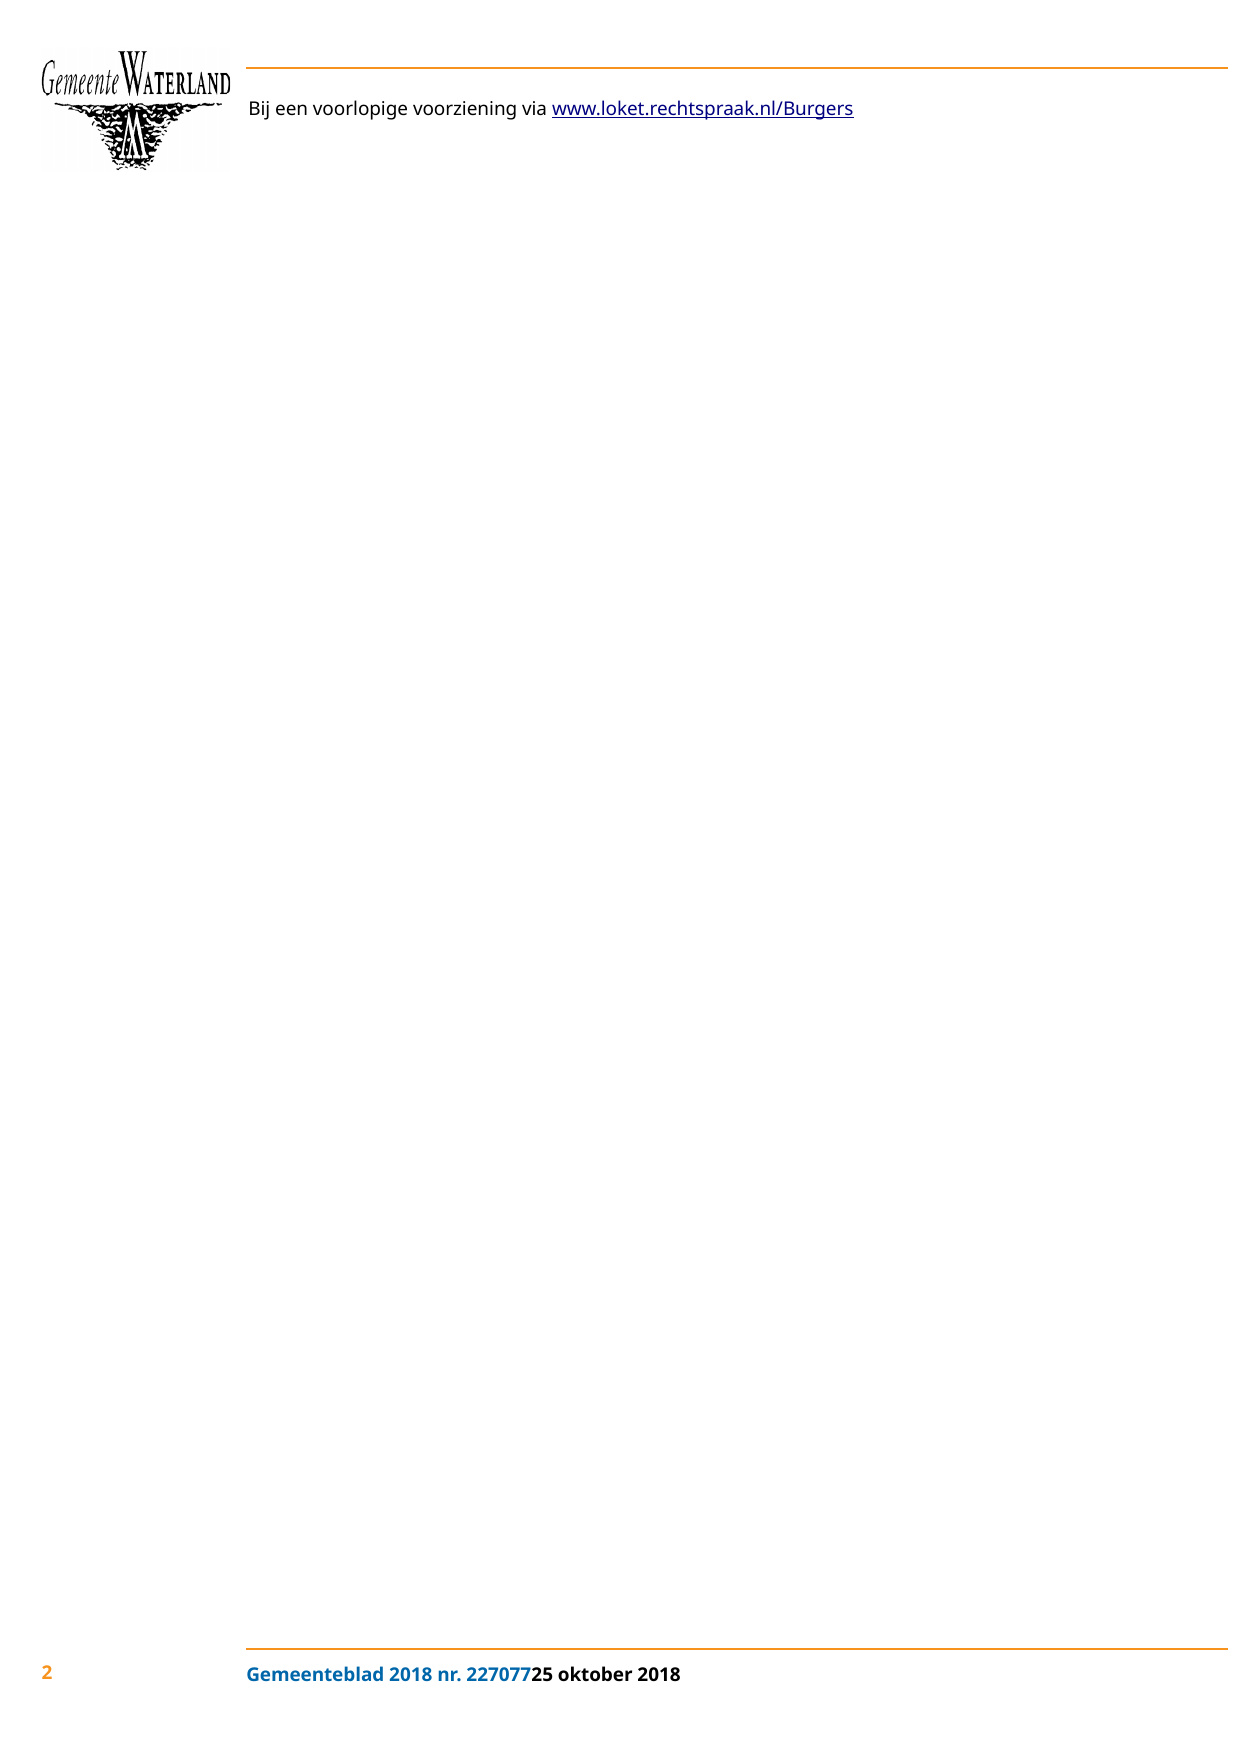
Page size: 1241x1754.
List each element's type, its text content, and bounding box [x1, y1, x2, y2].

picture [41, 47, 231, 172]
text Bij een voorlopige voorziening via www.loket.rechtspraak.nl/Burgers [248, 95, 1152, 121]
